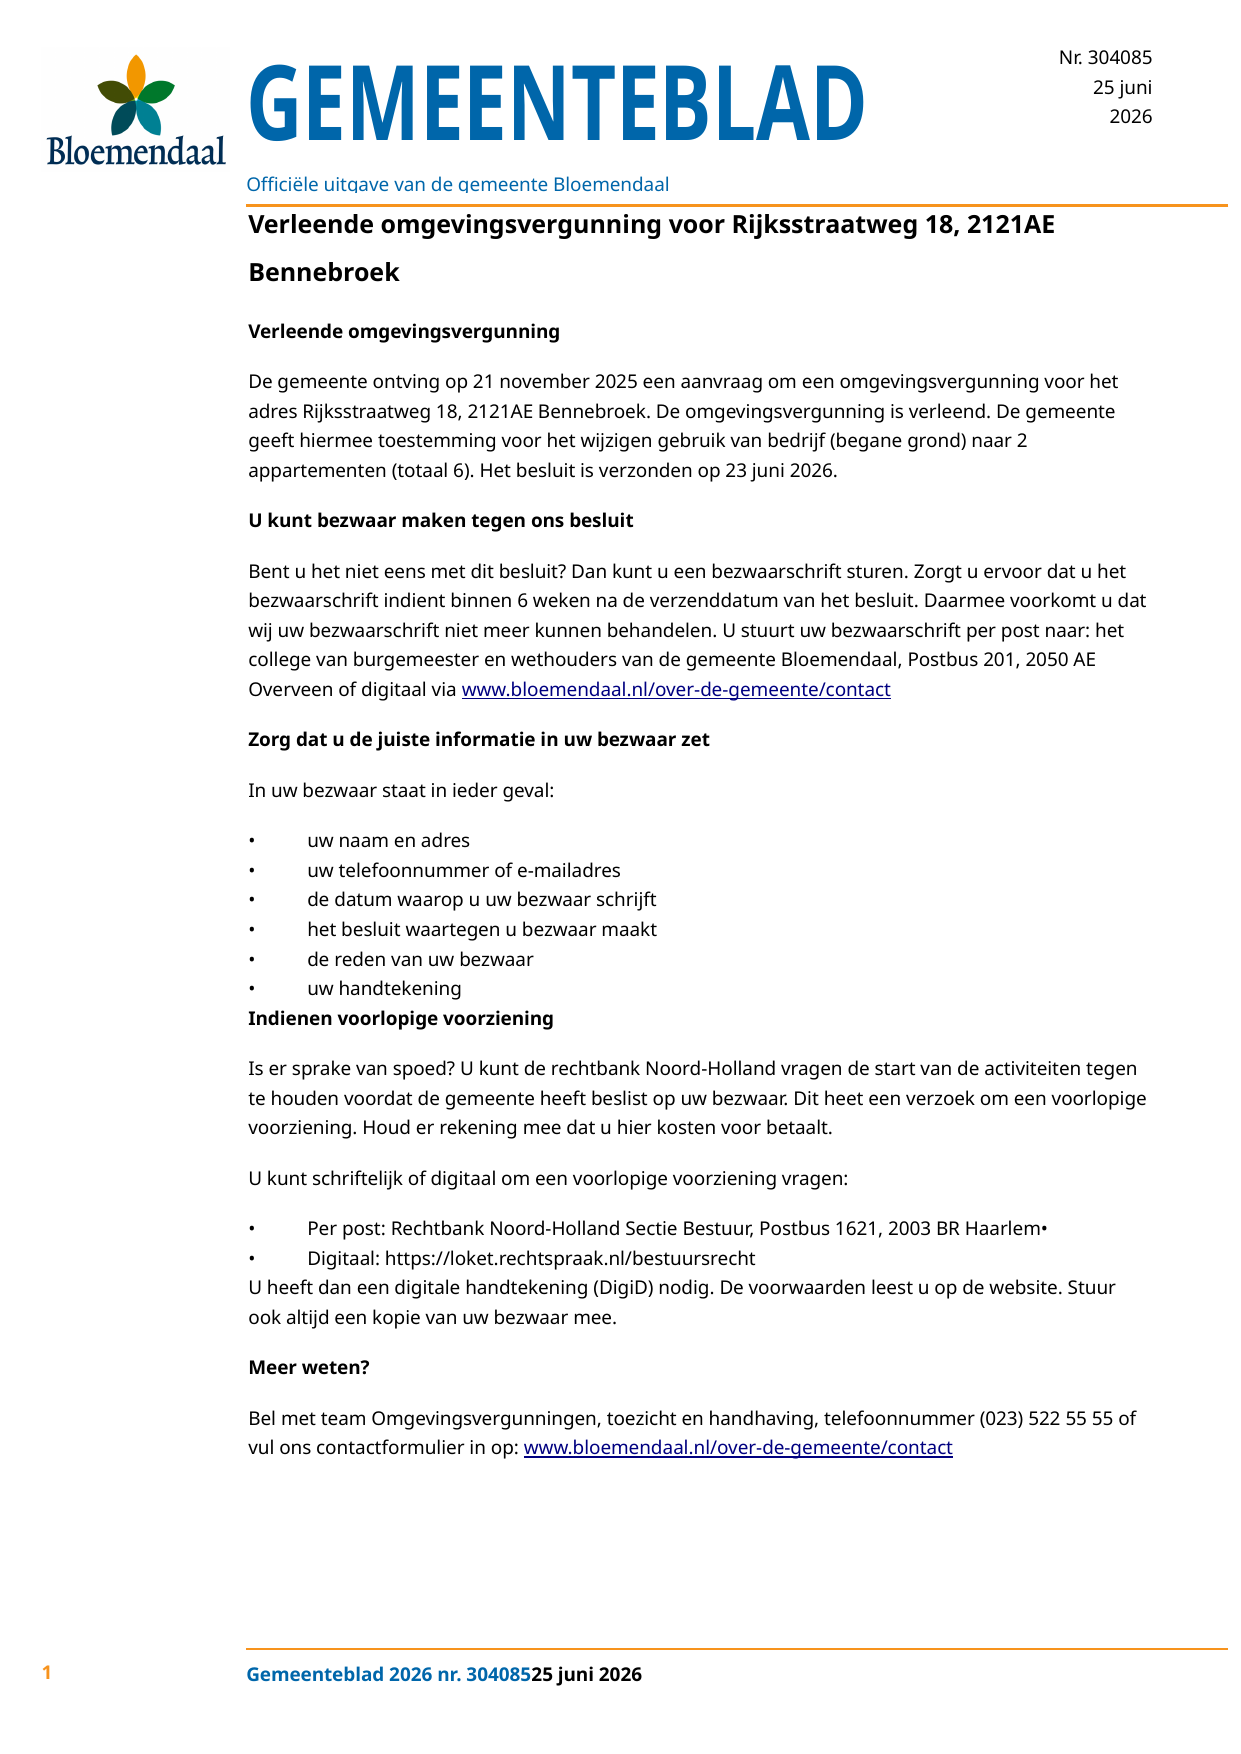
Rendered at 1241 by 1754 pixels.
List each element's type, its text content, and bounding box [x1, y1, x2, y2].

list de reden van uw bezwaar [248, 946, 1152, 972]
list uw handtekening [248, 975, 1152, 1001]
text U kunt bezwaar maken tegen ons besluit [248, 507, 1152, 533]
text Bel met team Omgevingsvergunningen, toezicht en handhaving, telefoonnummer (023) 522 55 55 of vul ons contactformulier in op: www.bloemendaal.nl/over-de-gemeente/contact [248, 1405, 1152, 1460]
text De gemeente ontving op 21 november 2025 een aanvraag om een omgevingsvergunning voor het adres Rijksstraatweg 18, 2121AE Bennebroek. De omgevingsvergunning is verleend. De gemeente geeft hiermee toestemming voor het wijzigen gebruik van bedrijf (begane grond) naar 2 appartementen (totaal 6). Het besluit is verzonden op 23 juni 2026. [248, 368, 1152, 483]
text U kunt schriftelijk of digitaal om een voorlopige voorziening vragen: [248, 1165, 1152, 1191]
text Zorg dat u de juiste informatie in uw bezwaar zet [248, 727, 1152, 752]
text Indienen voorlopige voorziening [248, 1005, 1152, 1031]
list de datum waarop u uw bezwaar schrijft [248, 887, 1152, 912]
list het besluit waartegen u bezwaar maakt [248, 916, 1152, 942]
text Bent u het niet eens met dit besluit? Dan kunt u een bezwaarschrift sturen. Zorgt u ervoor dat u het bezwaarschrift indient binnen 6 weken na de verzenddatum van het besluit. Daarmee voorkomt u dat wij uw bezwaarschrift niet meer kunnen behandelen. U stuurt uw bezwaarschrift per post naar: het college van burgemeester en wethouders van de gemeente Bloemendaal, Postbus 201, 2050 AE Overveen of digitaal via www.bloemendaal.nl/over-de-gemeente/contact [248, 558, 1152, 702]
text Verleende omgevingsvergunning voor Rijksstraatweg 18, 2121AE Bennebroek [248, 207, 1152, 288]
list Per post: Rechtbank Noord-Holland Sectie Bestuur, Postbus 1621, 2003 BR Haarlem• [248, 1215, 1152, 1241]
text Meer weten? [248, 1354, 1152, 1380]
picture [41, 47, 231, 172]
text Is er sprake van spoed? U kunt de rechtbank Noord-Holland vragen de start van de activiteiten tegen te houden voordat de gemeente heeft beslist op uw bezwaar. Dit heet een verzoek om een voorlopige voorziening. Houd er rekening mee dat u hier kosten voor betaalt. [248, 1055, 1152, 1140]
list uw telefoonnummer of e-mailadres [248, 857, 1152, 883]
text Verleende omgevingsvergunning [248, 318, 1152, 344]
list uw naam en adres [248, 827, 1152, 853]
list Digitaal: https://loket.rechtspraak.nl/bestuursrecht [248, 1245, 1152, 1271]
text In uw bezwaar staat in ieder geval: [248, 777, 1152, 803]
text U heeft dan een digitale handtekening (DigiD) nodig. De voorwaarden leest u op de website. Stuur ook altijd een kopie van uw bezwaar mee. [248, 1274, 1152, 1330]
